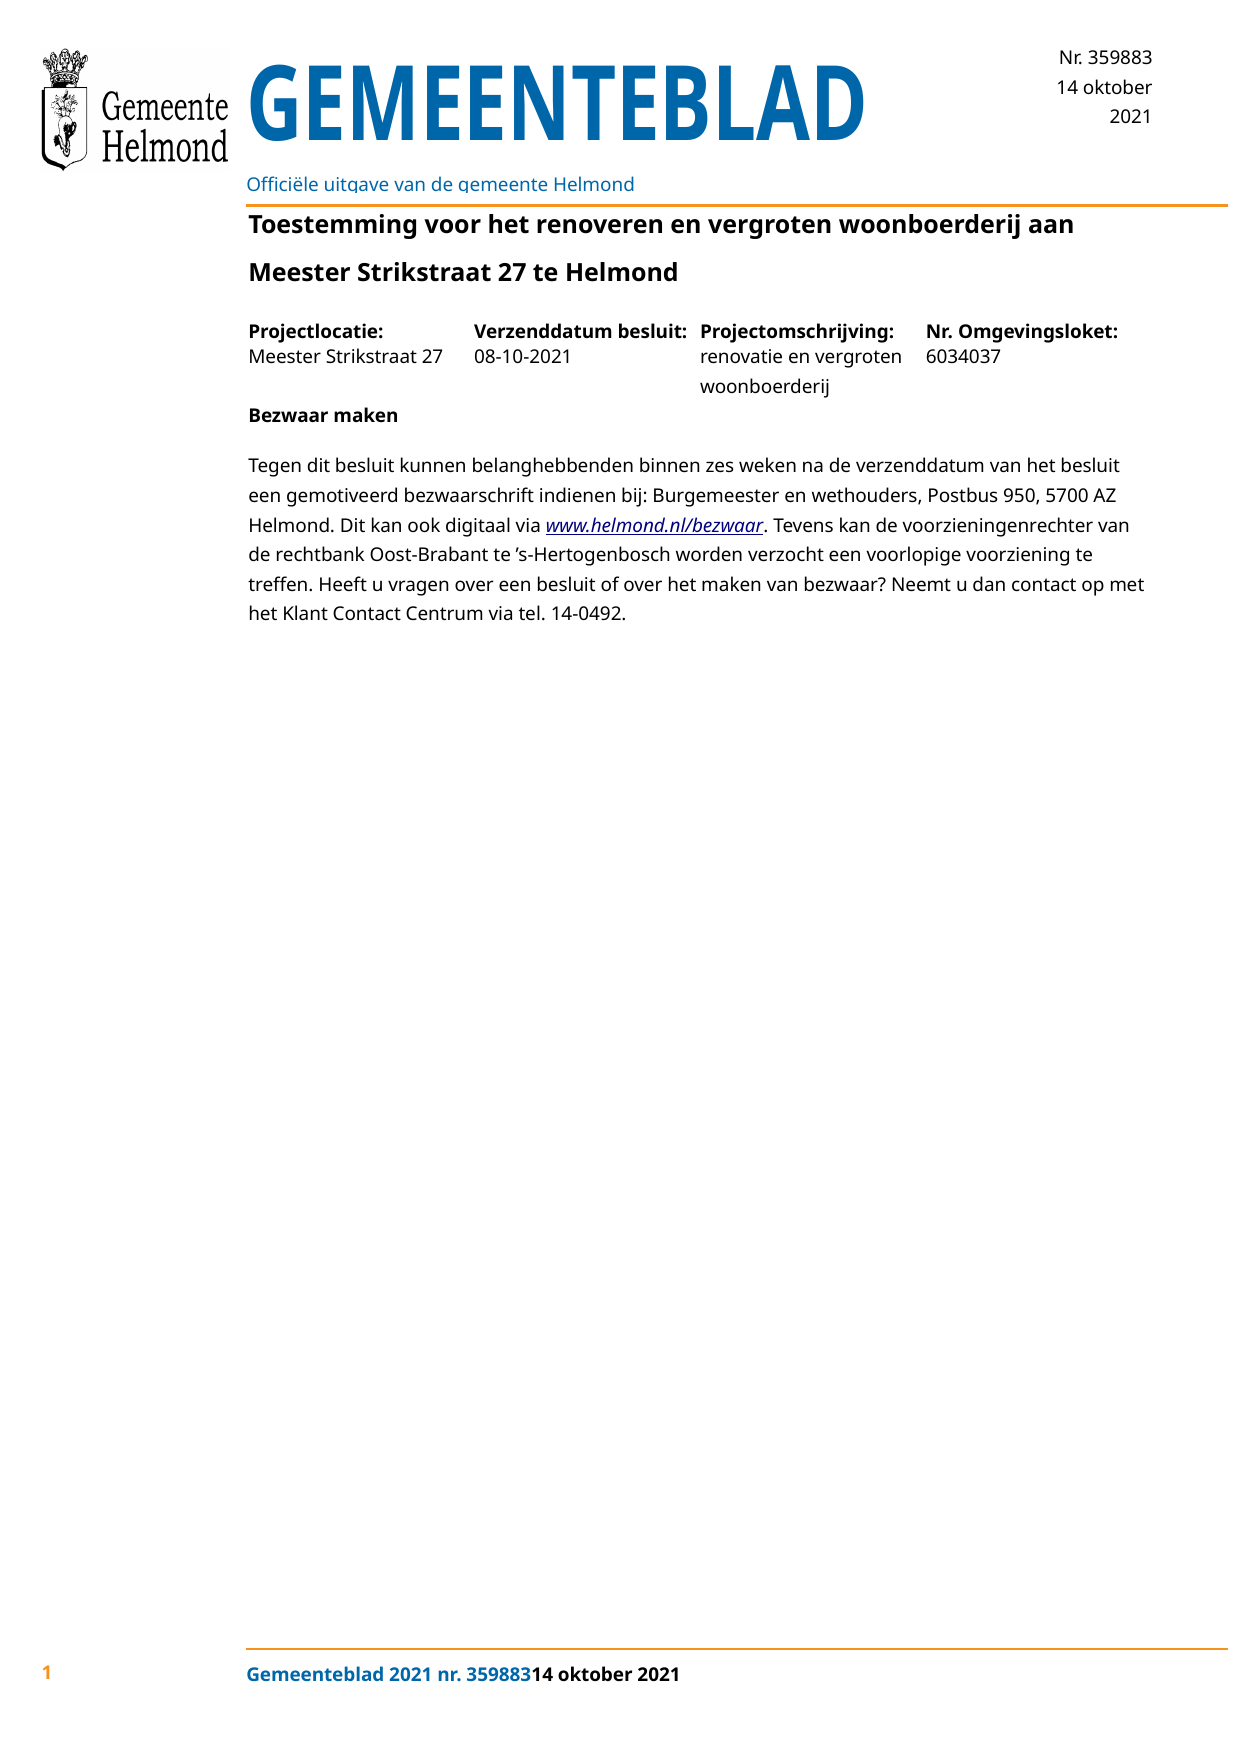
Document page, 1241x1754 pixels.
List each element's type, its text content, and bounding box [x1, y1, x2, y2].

picture [41, 47, 231, 172]
table_header Projectlocatie: [248, 318, 474, 344]
table_cell renovatie en vergroten woonboerderij [700, 344, 926, 399]
text Toestemming voor het renoveren en vergroten woonboerderij aan Meester Strikstraat 27 te Helmond [248, 207, 1152, 288]
table_header Nr. Omgevingsloket: [926, 318, 1152, 344]
text Tegen dit besluit kunnen belanghebbenden binnen zes weken na de verzenddatum van het besluit een gemotiveerd bezwaarschrift indienen bij: Burgemeester en wethouders, Postbus 950, 5700 AZ Helmond. Dit kan ook digitaal via www.helmond.nl/bezwaar. Tevens kan de voorzieningenrechter van de rechtbank Oost-Brabant te ’s-Hertogenbosch worden verzocht een voorlopige voorziening te treffen. Heeft u vragen over een besluit of over het maken van bezwaar? Neemt u dan contact op met het Klant Contact Centrum via tel. 14-0492. [248, 453, 1152, 626]
table_header Verzenddatum besluit: [474, 318, 700, 344]
table_cell Meester Strikstraat 27 [248, 344, 474, 399]
table_cell 6034037 [926, 344, 1152, 399]
table_cell 08-10-2021 [474, 344, 700, 399]
table_header Projectomschrijving: [700, 318, 926, 344]
text Bezwaar maken [248, 402, 1152, 428]
